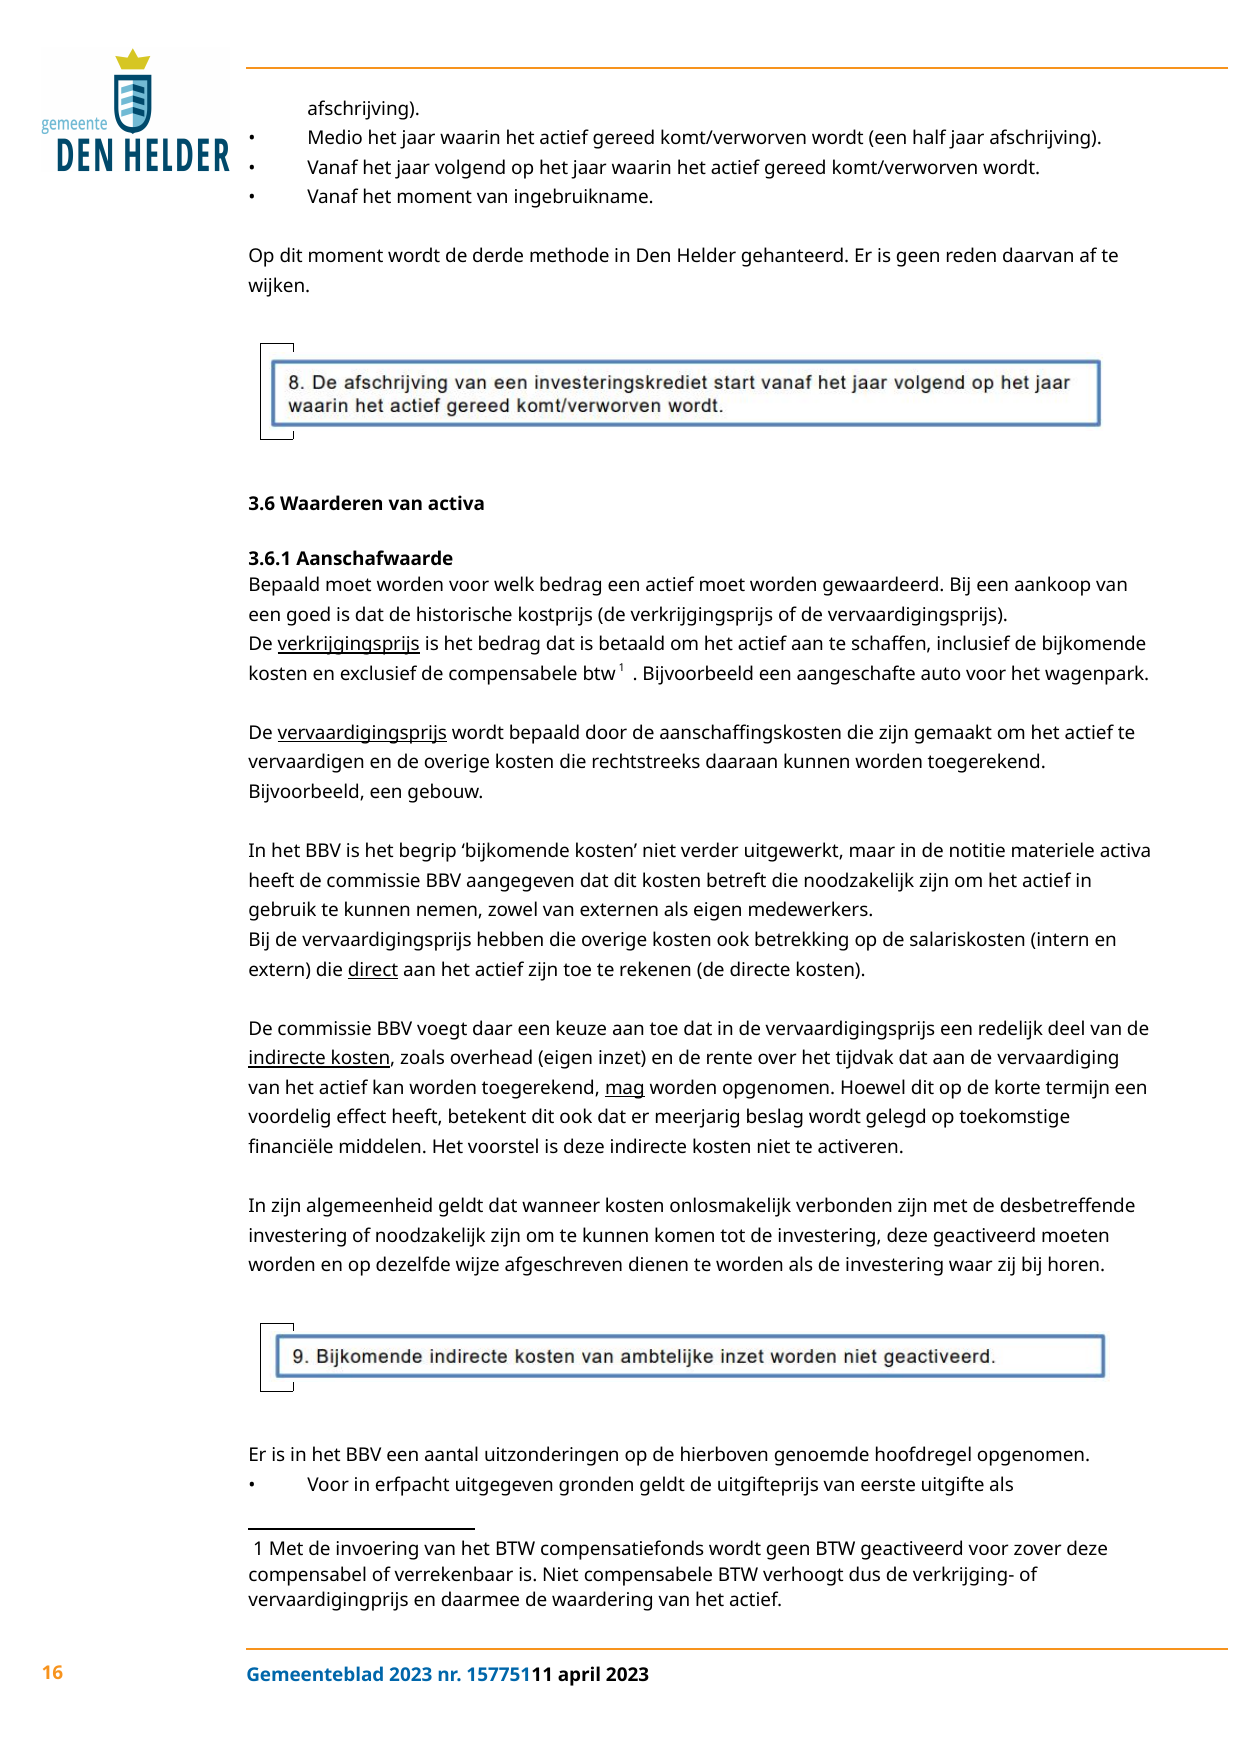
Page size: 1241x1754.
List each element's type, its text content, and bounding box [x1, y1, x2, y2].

text In zijn algemeenheid geldt dat wanneer kosten onlosmakelijk verbonden zijn met de desbetreffende investering of noodzakelijk zijn om te kunnen komen tot de investering, deze geactiveerd moeten worden en op dezelfde wijze afgeschreven dienen te worden als de investering waar zij bij horen. [248, 1192, 1152, 1277]
picture [41, 47, 231, 172]
picture [268, 352, 1105, 431]
text De verkrijgingsprijs is het bedrag dat is betaald om het actief aan te schaffen, inclusief de bijkomende kosten en exclusief de compensabele btw . Bijvoorbeeld een aangeschafte auto voor het wagenpark. [248, 630, 1152, 686]
list Voor in erfpacht uitgegeven gronden geldt de uitgifteprijs van eerste uitgifte als [248, 1471, 1152, 1497]
text De commissie BBV voegt daar een keuze aan toe dat in de vervaardigingsprijs een redelijk deel van de indirecte kosten, zoals overhead (eigen inzet) en de rente over het tijdvak dat aan de vervaardiging van het actief kan worden toegerekend, mag worden opgenomen. Hoewel dit op de korte termijn een voordelig effect heeft, betekent dit ook dat er meerjarig beslag wordt gelegd op toekomstige financiële middelen. Het voorstel is deze indirecte kosten niet te activeren. [248, 1015, 1152, 1159]
text 3.6 Waarderen van activa [248, 490, 1152, 516]
text Bepaald moet worden voor welk bedrag een actief moet worden gewaardeerd. Bij een aankoop van een goed is dat de historische kostprijs (de verkrijgingsprijs of de vervaardigingsprijs). [248, 571, 1152, 626]
text 3.6.1 Aanschafwaarde [248, 545, 1152, 571]
picture [220, 160, 224, 172]
text In het BBV is het begrip ‘bijkomende kosten’ niet verder uitgewerkt, maar in de notitie materiele activa heeft de commissie BBV aangegeven dat dit kosten betreft die noodzakelijk zijn om het actief in gebruik te kunnen nemen, zowel van externen als eigen medewerkers. [248, 837, 1152, 922]
picture [130, 157, 135, 172]
list Vanaf het jaar volgend op het jaar waarin het actief gereed komt/verworven wordt. [248, 154, 1152, 180]
text Er is in het BBV een aantal uitzonderingen op de hierboven genoemde hoofdregel opgenomen. [248, 1442, 1152, 1467]
text Op dit moment wordt de derde methode in Den Helder gehanteerd. Er is geen reden daarvan af te wijken. [248, 243, 1152, 298]
picture [182, 144, 187, 165]
text Met de invoering van het BTW compensatiefonds wordt geen BTW geactiveerd voor zover deze compensabel of verrekenbaar is. Niet compensabele BTW verhoogt dus de verkrijging- of vervaardigingprijs en daarmee de waardering van het actief. [248, 1535, 1152, 1612]
list Medio het jaar waarin het actief gereed komt/verworven wordt (een half jaar afschrijving). [248, 124, 1152, 150]
text Bij de vervaardigingsprijs hebben die overige kosten ook betrekking op de salariskosten (intern en extern) die direct aan het actief zijn toe te rekenen (de directe kosten). [248, 926, 1152, 981]
text De vervaardigingsprijs wordt bepaald door de aanschaffingskosten die zijn gemaakt om het actief te vervaardigen en de overige kosten die rechtstreeks daaraan kunnen worden toegerekend. Bijvoorbeeld, een gebouw. [248, 719, 1152, 804]
list afschrijving). [248, 95, 1152, 121]
picture [268, 1331, 1110, 1382]
picture [63, 144, 68, 165]
picture [100, 154, 106, 172]
list Vanaf het moment van ingebruikname. [248, 183, 1152, 209]
